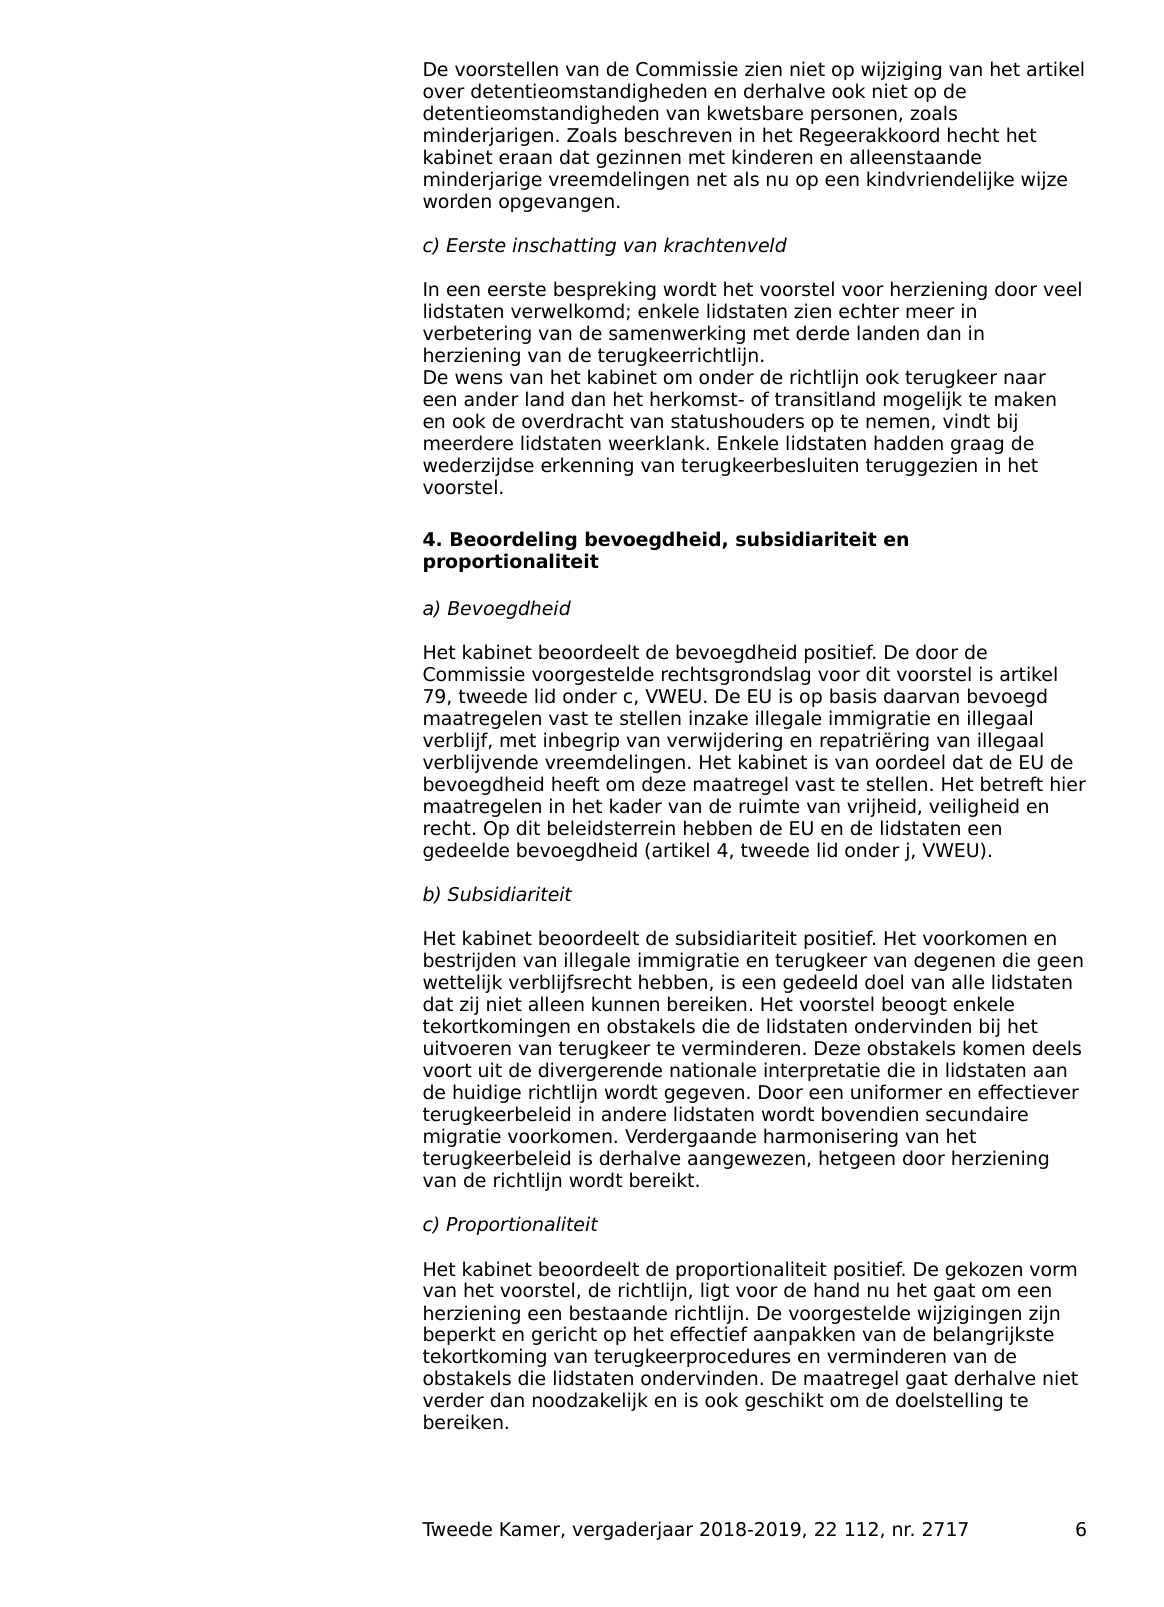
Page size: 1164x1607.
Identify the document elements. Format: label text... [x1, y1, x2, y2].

text Het kabinet beoordeelt de bevoegdheid positief. De door de Commissie voorgestelde rechtsgrondslag voor dit voorstel is artikel 79, tweede lid onder c, VWEU. De EU is op basis daarvan bevoegd maatregelen vast te stellen inzake illegale immigratie en illegaal verblijf, met inbegrip van verwijdering en repatriëring van illegaal verblijvende vreemdelingen. Het kabinet is van oordeel dat de EU de bevoegdheid heeft om deze maatregel vast te stellen. Het betreft hier maatregelen in het kader van de ruimte van vrijheid, veiligheid en recht. Op dit beleidsterrein hebben de EU en de lidstaten een gedeelde bevoegdheid (artikel 4, tweede lid onder j, VWEU). [422, 642, 1087, 862]
text De wens van het kabinet om onder de richtlijn ook terugkeer naar een ander land dan het herkomst- of transitland mogelijk te maken en ook de overdracht van statushouders op te nemen, vindt bij meerdere lidstaten weerklank. Enkele lidstaten hadden graag de wederzijdse erkenning van terugkeerbesluiten teruggezien in het voorstel. [422, 367, 1087, 499]
text Het kabinet beoordeelt de proportionaliteit positief. De gekozen vorm van het voorstel, de richtlijn, ligt voor de hand nu het gaat om een herziening een bestaande richtlijn. De voorgestelde wijzigingen zijn beperkt en gericht op het effectief aanpakken van de belangrijkste tekortkoming van terugkeerprocedures en verminderen van de obstakels die lidstaten ondervinden. De maatregel gaat derhalve niet verder dan noodzakelijk en is ook geschikt om de doelstelling te bereiken. [422, 1258, 1087, 1434]
text In een eerste bespreking wordt het voorstel voor herziening door veel lidstaten verwelkomd; enkele lidstaten zien echter meer in verbetering van de samenwerking met derde landen dan in herziening van de terugkeerrichtlijn. [422, 279, 1087, 367]
text Het kabinet beoordeelt de subsidiariteit positief. Het voorkomen en bestrijden van illegale immigratie en terugkeer van degenen die geen wettelijk verblijfsrecht hebben, is een gedeeld doel van alle lidstaten dat zij niet alleen kunnen bereiken. Het voorstel beoogt enkele tekortkomingen en obstakels die de lidstaten ondervinden bij het uitvoeren van terugkeer te verminderen. Deze obstakels komen deels voort uit de divergerende nationale interpretatie die in lidstaten aan de huidige richtlijn wordt gegeven. Door een uniformer en effectiever terugkeerbeleid in andere lidstaten wordt bovendien secundaire migratie voorkomen. Verdergaande harmonisering van het terugkeerbeleid is derhalve aangewezen, hetgeen door herziening van de richtlijn wordt bereikt. [422, 928, 1087, 1192]
subtitle b) Subsidiariteit [422, 884, 1087, 906]
subtitle a) Bevoegdheid [422, 598, 1087, 620]
subtitle c) Eerste inschatting van krachtenveld [422, 235, 1087, 257]
subtitle c) Proportionaliteit [422, 1214, 1087, 1236]
subtitle 4. Beoordeling bevoegdheid, subsidiariteit en proportionaliteit [422, 529, 1087, 573]
text De voorstellen van de Commissie zien niet op wijziging van het artikel over detentieomstandigheden en derhalve ook niet op de detentieomstandigheden van kwetsbare personen, zoals minderjarigen. Zoals beschreven in het Regeerakkoord hecht het kabinet eraan dat gezinnen met kinderen en alleenstaande minderjarige vreemdelingen net als nu op een kindvriendelijke wijze worden opgevangen. [422, 59, 1087, 213]
